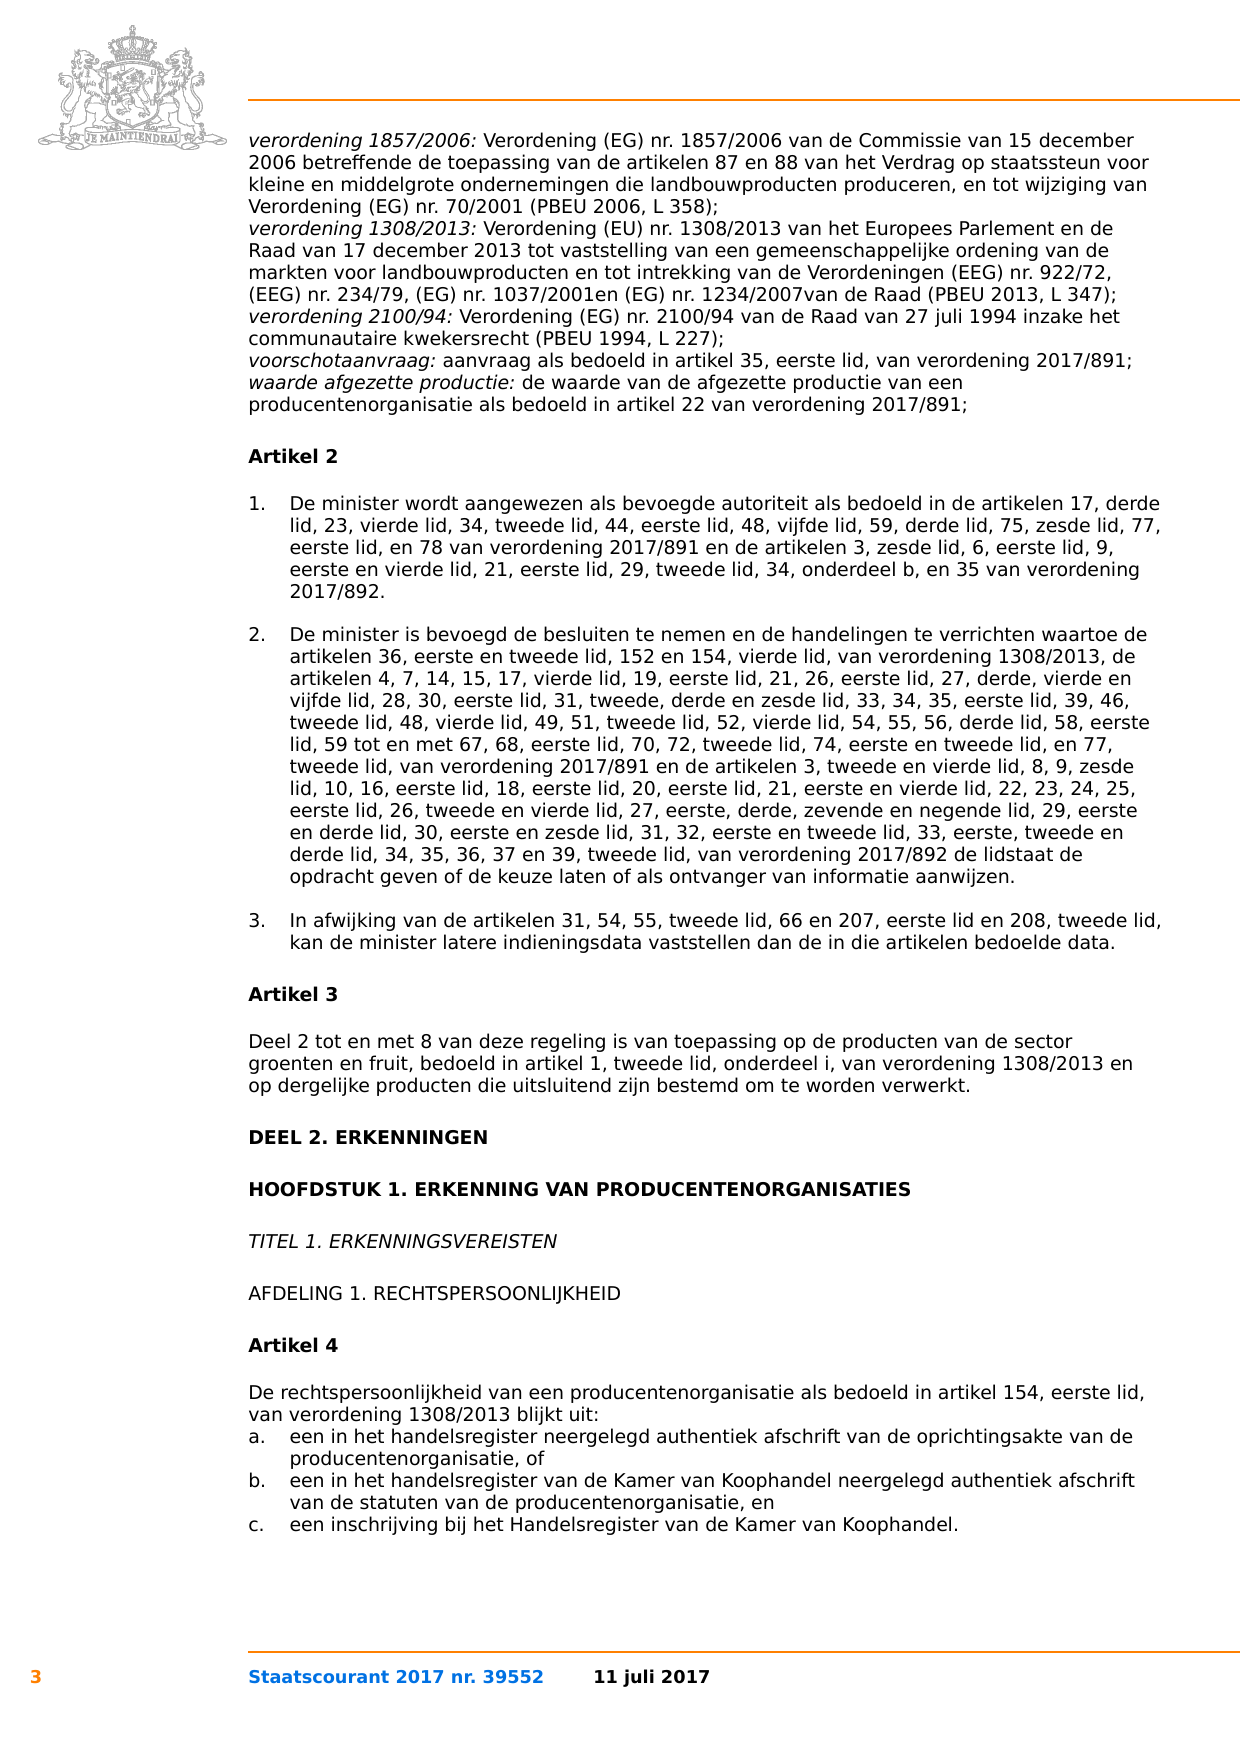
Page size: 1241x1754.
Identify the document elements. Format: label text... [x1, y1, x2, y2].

text 1. De minister wordt aangewezen als bevoegde autoriteit als bedoeld in de artikelen 17, derde lid, 23, vierde lid, 34, tweede lid, 44, eerste lid, 48, vijfde lid, 59, derde lid, 75, zesde lid, 77, eerste lid, en 78 van verordening 2017/891 en de artikelen 3, zesde lid, 6, eerste lid, 9, eerste en vierde lid, 21, eerste lid, 29, tweede lid, 34, onderdeel b, en 35 van verordening 2017/892. [248, 493, 1163, 602]
subtitle Artikel 2 [248, 446, 1163, 468]
text c. een inschrijving bij het Handelsregister van de Kamer van Koophandel. [248, 1514, 1163, 1536]
text voorschotaanvraag: aanvraag als bedoeld in artikel 35, eerste lid, van verordening 2017/891; [248, 350, 1163, 372]
text verordening 2100/94: Verordening (EG) nr. 2100/94 van de Raad van 27 juli 1994 inzake het communautaire kwekersrecht (PBEU 1994, L 227); [248, 306, 1163, 350]
text Deel 2 tot en met 8 van deze regeling is van toepassing op de producten van de sector groenten en fruit, bedoeld in artikel 1, tweede lid, onderdeel i, van verordening 1308/2013 en op dergelijke producten die uitsluitend zijn bestemd om te worden verwerkt. [248, 1031, 1163, 1097]
picture [38, 25, 227, 150]
text 2. De minister is bevoegd de besluiten te nemen en de handelingen te verrichten waartoe de artikelen 36, eerste en tweede lid, 152 en 154, vierde lid, van verordening 1308/2013, de artikelen 4, 7, 14, 15, 17, vierde lid, 19, eerste lid, 21, 26, eerste lid, 27, derde, vierde en vijfde lid, 28, 30, eerste lid, 31, tweede, derde en zesde lid, 33, 34, 35, eerste lid, 39, 46, tweede lid, 48, vierde lid, 49, 51, tweede lid, 52, vierde lid, 54, 55, 56, derde lid, 58, eerste lid, 59 tot en met 67, 68, eerste lid, 70, 72, tweede lid, 74, eerste en tweede lid, en 77, tweede lid, van verordening 2017/891 en de artikelen 3, tweede en vierde lid, 8, 9, zesde lid, 10, 16, eerste lid, 18, eerste lid, 20, eerste lid, 21, eerste en vierde lid, 22, 23, 24, 25, eerste lid, 26, tweede en vierde lid, 27, eerste, derde, zevende en negende lid, 29, eerste en derde lid, 30, eerste en zesde lid, 31, 32, eerste en tweede lid, 33, eerste, tweede en derde lid, 34, 35, 36, 37 en 39, tweede lid, van verordening 2017/892 de lidstaat de opdracht geven of de keuze laten of als ontvanger van informatie aanwijzen. [248, 624, 1163, 888]
subtitle Artikel 3 [248, 984, 1163, 1006]
subtitle HOOFDSTUK 1. ERKENNING VAN PRODUCENTENORGANISATIES [248, 1179, 1163, 1201]
text verordening 1857/2006: Verordening (EG) nr. 1857/2006 van de Commissie van 15 december 2006 betreffende de toepassing van de artikelen 87 en 88 van het Verdrag op staatssteun voor kleine en middelgrote ondernemingen die landbouwproducten produceren, en tot wijziging van Verordening (EG) nr. 70/2001 (PBEU 2006, L 358); [248, 130, 1163, 218]
text b. een in het handelsregister van de Kamer van Koophandel neergelegd authentiek afschrift van de statuten van de producentenorganisatie, en [248, 1470, 1163, 1514]
subtitle AFDELING 1. RECHTSPERSOONLIJKHEID [248, 1283, 1163, 1305]
subtitle Artikel 4 [248, 1335, 1163, 1357]
text De rechtspersoonlijkheid van een producentenorganisatie als bedoeld in artikel 154, eerste lid, van verordening 1308/2013 blijkt uit: [248, 1382, 1163, 1426]
text waarde afgezette productie: de waarde van de afgezette productie van een producentenorganisatie als bedoeld in artikel 22 van verordening 2017/891; [248, 372, 1163, 416]
text 3. In afwijking van de artikelen 31, 54, 55, tweede lid, 66 en 207, eerste lid en 208, tweede lid, kan de minister latere indieningsdata vaststellen dan de in die artikelen bedoelde data. [248, 910, 1163, 954]
text a. een in het handelsregister neergelegd authentiek afschrift van de oprichtingsakte van de producentenorganisatie, of [248, 1426, 1163, 1470]
subtitle TITEL 1. ERKENNINGSVEREISTEN [248, 1231, 1163, 1253]
text verordening 1308/2013: Verordening (EU) nr. 1308/2013 van het Europees Parlement en de Raad van 17 december 2013 tot vaststelling van een gemeenschappelijke ordening van de markten voor landbouwproducten en tot intrekking van de Verordeningen (EEG) nr. 922/72, (EEG) nr. 234/79, (EG) nr. 1037/2001en (EG) nr. 1234/2007van de Raad (PBEU 2013, L 347); [248, 218, 1163, 306]
subtitle DEEL 2. ERKENNINGEN [248, 1127, 1163, 1149]
